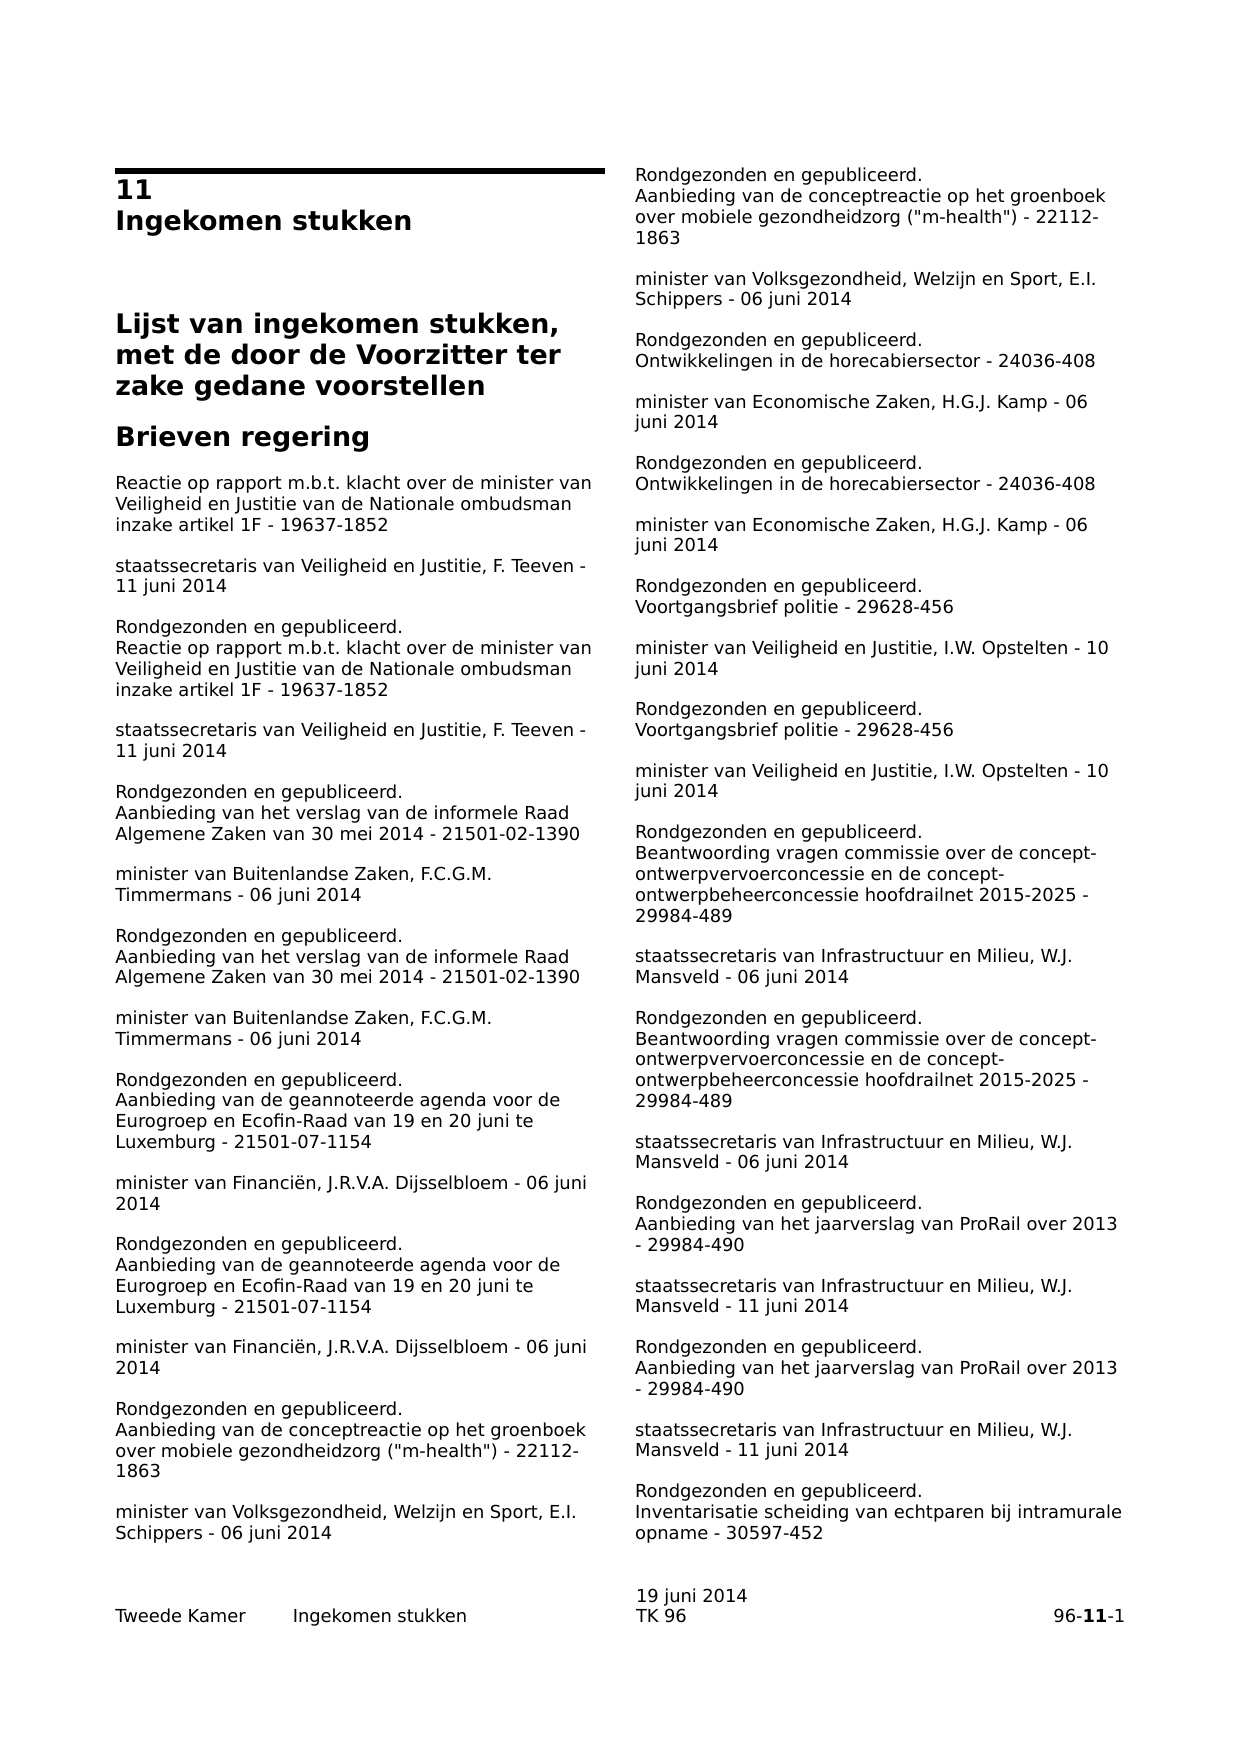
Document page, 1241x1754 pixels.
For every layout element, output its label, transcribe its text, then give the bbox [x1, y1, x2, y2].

text staatssecretaris van Infrastructuur en Milieu, W.J. Mansveld - 11 juni 2014 [635, 1276, 1125, 1317]
text staatssecretaris van Veiligheid en Justitie, F. Teeven - 11 juni 2014 [115, 720, 605, 762]
text minister van Veiligheid en Justitie, I.W. Opstelten - 10 juni 2014 [635, 761, 1125, 802]
title Lijst van ingekomen stukken, met de door de Voorzitter ter zake gedane voorstellen [115, 308, 605, 402]
text Beantwoording vragen commissie over de concept-ontwerpvervoerconcessie en de concept-ontwerpbeheerconcessie hoofdrailnet 2015-2025 - 29984-489 [635, 843, 1125, 926]
text staatssecretaris van Infrastructuur en Milieu, W.J. Mansveld - 06 juni 2014 [635, 946, 1125, 988]
text staatssecretaris van Infrastructuur en Milieu, W.J. Mansveld - 06 juni 2014 [635, 1132, 1125, 1173]
text Rondgezonden en gepubliceerd. [115, 1399, 605, 1419]
text Rondgezonden en gepubliceerd. [115, 782, 605, 802]
text Reactie op rapport m.b.t. klacht over de minister van Veiligheid en Justitie van de Nationale ombudsman inzake artikel 1F - 19637-1852 [115, 473, 605, 536]
text Rondgezonden en gepubliceerd. [635, 699, 1125, 720]
text staatssecretaris van Infrastructuur en Milieu, W.J. Mansveld - 11 juni 2014 [635, 1419, 1125, 1461]
text Aanbieding van het verslag van de informele Raad Algemene Zaken van 30 mei 2014 - 21501-02-1390 [115, 946, 605, 988]
text Ontwikkelingen in de horecabiersector - 24036-408 [635, 351, 1125, 372]
text Voortgangsbrief politie - 29628-456 [635, 597, 1125, 618]
text Rondgezonden en gepubliceerd. [635, 1337, 1125, 1358]
text Ontwikkelingen in de horecabiersector - 24036-408 [635, 474, 1125, 494]
text Rondgezonden en gepubliceerd. [635, 1193, 1125, 1214]
text Aanbieding van het verslag van de informele Raad Algemene Zaken van 30 mei 2014 - 21501-02-1390 [115, 802, 605, 844]
text Rondgezonden en gepubliceerd. [635, 1481, 1125, 1502]
text minister van Buitenlandse Zaken, F.C.G.M. Timmermans - 06 juni 2014 [115, 864, 605, 906]
text Voortgangsbrief politie - 29628-456 [635, 720, 1125, 741]
text staatssecretaris van Veiligheid en Justitie, F. Teeven - 11 juni 2014 [115, 556, 605, 597]
text Inventarisatie scheiding van echtparen bij intramurale opname - 30597-452 [635, 1502, 1125, 1543]
text minister van Economische Zaken, H.G.J. Kamp - 06 juni 2014 [635, 392, 1125, 433]
text Beantwoording vragen commissie over de concept-ontwerpvervoerconcessie en de concept-ontwerpbeheerconcessie hoofdrailnet 2015-2025 - 29984-489 [635, 1028, 1125, 1112]
text minister van Buitenlandse Zaken, F.C.G.M. Timmermans - 06 juni 2014 [115, 1008, 605, 1049]
text Reactie op rapport m.b.t. klacht over de minister van Veiligheid en Justitie van de Nationale ombudsman inzake artikel 1F - 19637-1852 [115, 638, 605, 700]
title 11 Ingekomen stukken [115, 174, 605, 237]
text minister van Financiën, J.R.V.A. Dijsselbloem - 06 juni 2014 [115, 1173, 605, 1214]
title Brieven regering [115, 422, 605, 453]
text Rondgezonden en gepubliceerd. [635, 1008, 1125, 1028]
text Rondgezonden en gepubliceerd. [115, 617, 605, 638]
text Rondgezonden en gepubliceerd. [635, 330, 1125, 351]
text Aanbieding van de conceptreactie op het groenboek over mobiele gezondheidzorg ("m-health") - 22112-1863 [115, 1419, 605, 1482]
text Rondgezonden en gepubliceerd. [115, 1234, 605, 1255]
text Aanbieding van het jaarverslag van ProRail over 2013 - 29984-490 [635, 1214, 1125, 1256]
text Rondgezonden en gepubliceerd. [115, 1069, 605, 1090]
text Rondgezonden en gepubliceerd. [635, 453, 1125, 474]
text Aanbieding van de conceptreactie op het groenboek over mobiele gezondheidzorg ("m-health") - 22112-1863 [635, 186, 1125, 248]
text Rondgezonden en gepubliceerd. [635, 822, 1125, 843]
text Aanbieding van de geannoteerde agenda voor de Eurogroep en Ecofin-Raad van 19 en 20 juni te Luxemburg - 21501-07-1154 [115, 1090, 605, 1153]
text minister van Economische Zaken, H.G.J. Kamp - 06 juni 2014 [635, 514, 1125, 556]
text Rondgezonden en gepubliceerd. [635, 165, 1125, 186]
text minister van Financiën, J.R.V.A. Dijsselbloem - 06 juni 2014 [115, 1337, 605, 1379]
text minister van Veiligheid en Justitie, I.W. Opstelten - 10 juni 2014 [635, 638, 1125, 679]
text Rondgezonden en gepubliceerd. [115, 926, 605, 946]
text minister van Volksgezondheid, Welzijn en Sport, E.I. Schippers - 06 juni 2014 [635, 268, 1125, 310]
text Aanbieding van het jaarverslag van ProRail over 2013 - 29984-490 [635, 1358, 1125, 1399]
text minister van Volksgezondheid, Welzijn en Sport, E.I. Schippers - 06 juni 2014 [115, 1502, 605, 1543]
text Aanbieding van de geannoteerde agenda voor de Eurogroep en Ecofin-Raad van 19 en 20 juni te Luxemburg - 21501-07-1154 [115, 1255, 605, 1317]
text Rondgezonden en gepubliceerd. [635, 576, 1125, 597]
